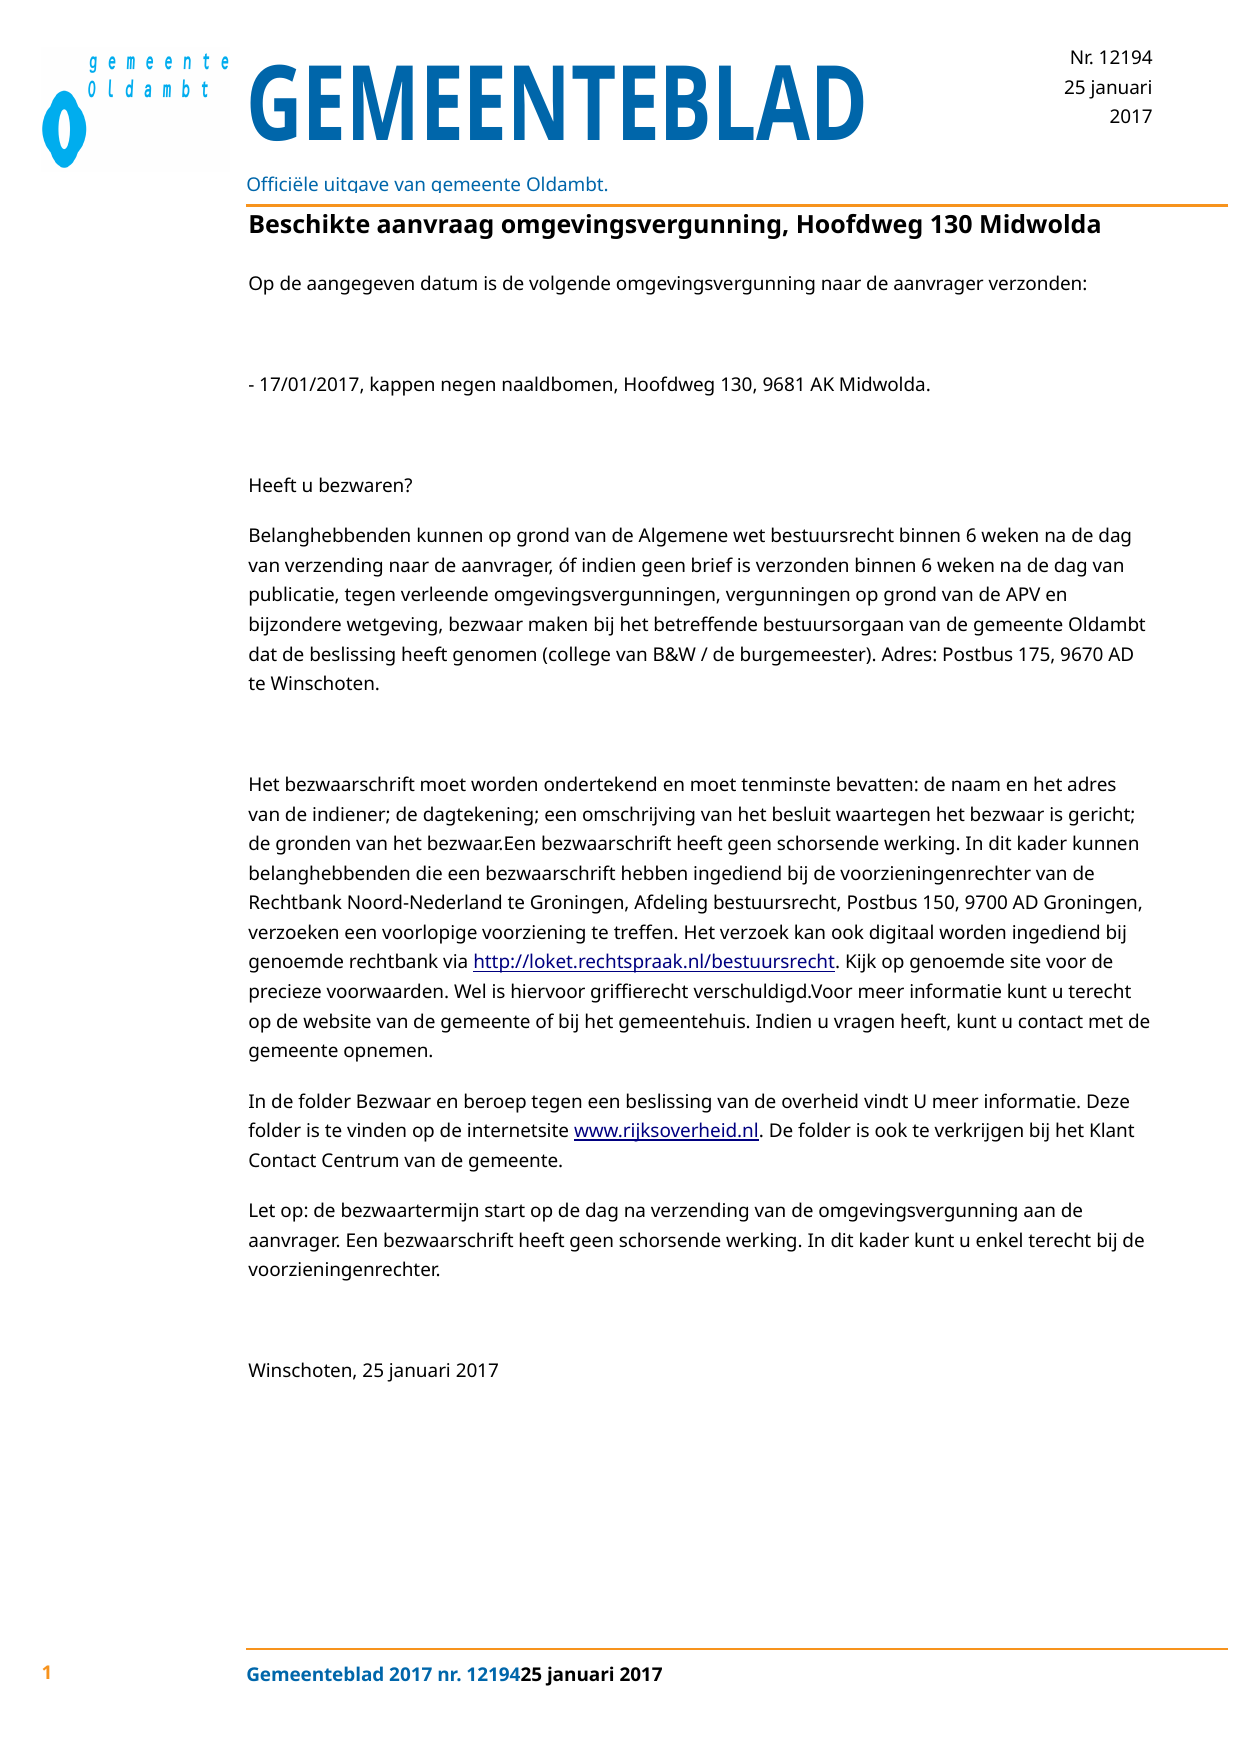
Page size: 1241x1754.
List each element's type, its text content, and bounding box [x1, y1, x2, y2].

text Het bezwaarschrift moet worden ondertekend en moet tenminste bevatten: de naam en het adres van de indiener; de dagtekening; een omschrijving van het besluit waartegen het bezwaar is gericht; de gronden van het bezwaar.Een bezwaarschrift heeft geen schorsende werking. In dit kader kunnen belanghebbenden die een bezwaarschrift hebben ingediend bij de voorzieningenrechter van de Rechtbank Noord-Nederland te Groningen, Afdeling bestuursrecht, Postbus 150, 9700 AD Groningen, verzoeken een voorlopige voorziening te treffen. Het verzoek kan ook digitaal worden ingediend bij genoemde rechtbank via http://loket.rechtspraak.nl/bestuursrecht. Kijk op genoemde site voor de precieze voorwaarden. Wel is hiervoor griffierecht verschuldigd.Voor meer informatie kunt u terecht op de website van de gemeente of bij het gemeentehuis. Indien u vragen heeft, kunt u contact met de gemeente opnemen. [248, 771, 1152, 1063]
text Let op: de bezwaartermijn start op de dag na verzending van de omgevingsvergunning aan de aanvrager. Een bezwaarschrift heeft geen schorsende werking. In dit kader kunt u enkel terecht bij de voorzieningenrechter. [248, 1197, 1152, 1282]
text - 17/01/2017, kappen negen naaldbomen, Hoofdweg 130, 9681 AK Midwolda. [248, 371, 1152, 397]
text Beschikte aanvraag omgevingsvergunning, Hoofdweg 130 Midwolda [248, 207, 1152, 241]
text Op de aangegeven datum is de volgende omgevingsvergunning naar de aanvrager verzonden: [248, 270, 1152, 296]
text Belanghebbenden kunnen op grond van de Algemene wet bestuursrecht binnen 6 weken na de dag van verzending naar de aanvrager, óf indien geen brief is verzonden binnen 6 weken na de dag van publicatie, tegen verleende omgevingsvergunningen, vergunningen op grond van de APV en bijzondere wetgeving, bezwaar maken bij het betreffende bestuursorgaan van de gemeente Oldambt dat de beslissing heeft genomen (college van B&W / de burgemeester). Adres: Postbus 175, 9670 AD te Winschoten. [248, 522, 1152, 696]
picture [41, 47, 231, 172]
text Heeft u bezwaren? [248, 472, 1152, 498]
text Winschoten, 25 januari 2017 [248, 1357, 1152, 1383]
text In de folder Bezwaar en beroep tegen een beslissing van de overheid vindt U meer informatie. Deze folder is te vinden op de internetsite www.rijksoverheid.nl. De folder is ook te verkrijgen bij het Klant Contact Centrum van de gemeente. [248, 1088, 1152, 1173]
